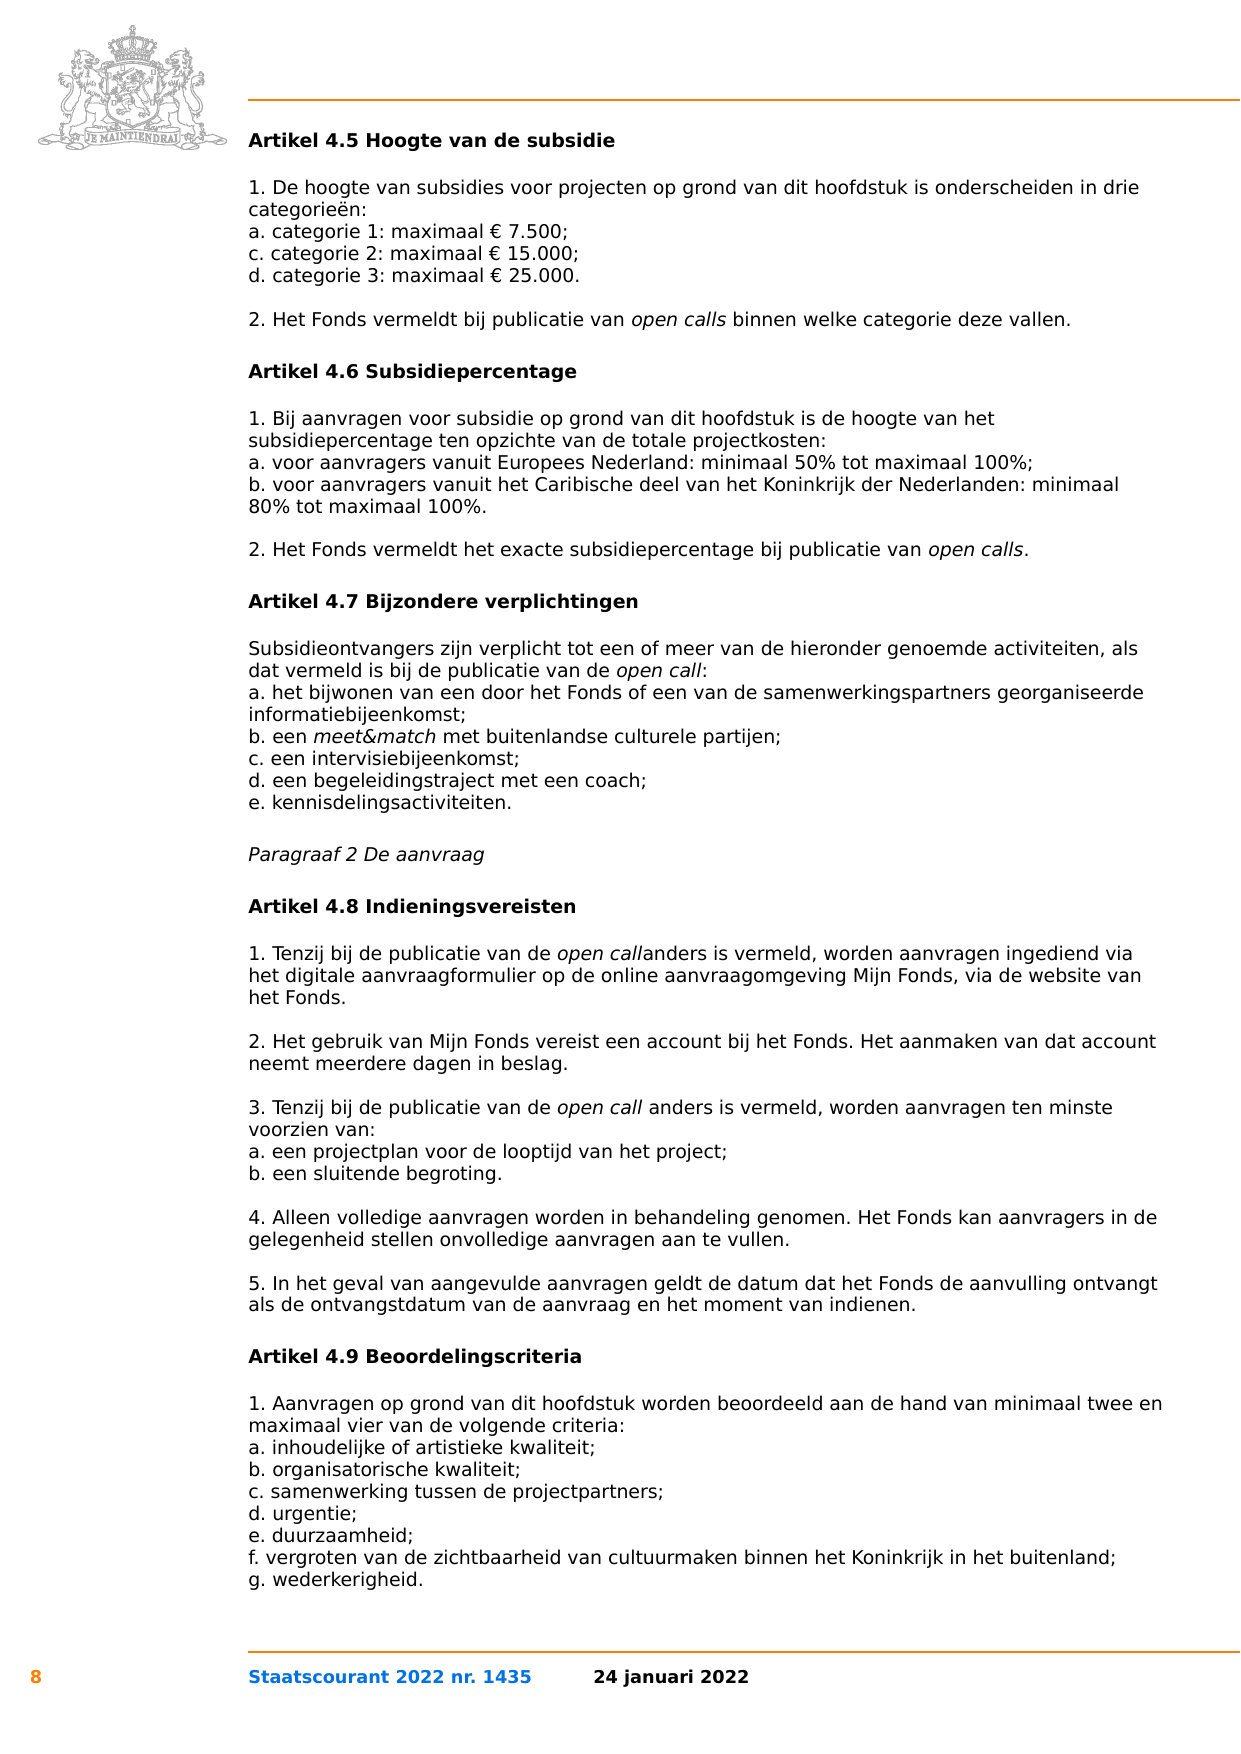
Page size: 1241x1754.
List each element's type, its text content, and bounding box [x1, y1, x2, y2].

text 5. In het geval van aangevulde aanvragen geldt de datum dat het Fonds de aanvulling ontvangt als de ontvangstdatum van de aanvraag en het moment van indienen. [248, 1272, 1163, 1316]
subtitle Artikel 4.5 Hoogte van de subsidie [248, 130, 1163, 152]
text e. duurzaamheid; [248, 1525, 1163, 1547]
text 1. Aanvragen op grond van dit hoofdstuk worden beoordeeld aan de hand van minimaal twee en maximaal vier van de volgende criteria: [248, 1393, 1163, 1437]
text c. samenwerking tussen de projectpartners; [248, 1481, 1163, 1503]
subtitle Paragraaf 2 De aanvraag [248, 844, 1163, 866]
text f. vergroten van de zichtbaarheid van cultuurmaken binnen het Koninkrijk in het buitenland; [248, 1547, 1163, 1569]
text b. organisatorische kwaliteit; [248, 1459, 1163, 1481]
text 4. Alleen volledige aanvragen worden in behandeling genomen. Het Fonds kan aanvragers in de gelegenheid stellen onvolledige aanvragen aan te vullen. [248, 1207, 1163, 1251]
text b. een meet&match met buitenlandse culturele partijen; [248, 726, 1163, 748]
subtitle Artikel 4.8 Indieningsvereisten [248, 896, 1163, 918]
text d. een begeleidingstraject met een coach; [248, 770, 1163, 792]
text a. voor aanvragers vanuit Europees Nederland: minimaal 50% tot maximaal 100%; [248, 452, 1163, 473]
text 3. Tenzij bij de publicatie van de open call anders is vermeld, worden aanvragen ten minste voorzien van: [248, 1097, 1163, 1141]
text 1. Bij aanvragen voor subsidie op grond van dit hoofdstuk is de hoogte van het subsidiepercentage ten opzichte van de totale projectkosten: [248, 408, 1163, 452]
text a. categorie 1: maximaal € 7.500; [248, 221, 1163, 243]
text Subsidieontvangers zijn verplicht tot een of meer van de hieronder genoemde activiteiten, als dat vermeld is bij de publicatie van de open call: [248, 638, 1163, 682]
text a. het bijwonen van een door het Fonds of een van de samenwerkingspartners georganiseerde informatiebijeenkomst; [248, 682, 1163, 726]
text 1. Tenzij bij de publicatie van de open callanders is vermeld, worden aanvragen ingediend via het digitale aanvraagformulier op de online aanvraagomgeving Mijn Fonds, via de website van het Fonds. [248, 943, 1163, 1009]
picture [38, 25, 227, 150]
text c. categorie 2: maximaal € 15.000; [248, 243, 1163, 265]
text g. wederkerigheid. [248, 1569, 1163, 1591]
subtitle Artikel 4.9 Beoordelingscriteria [248, 1346, 1163, 1368]
text b. voor aanvragers vanuit het Caribische deel van het Koninkrijk der Nederlanden: minimaal 80% tot maximaal 100%. [248, 473, 1163, 517]
text c. een intervisiebijeenkomst; [248, 748, 1163, 770]
text e. kennisdelingsactiviteiten. [248, 792, 1163, 814]
text d. categorie 3: maximaal € 25.000. [248, 265, 1163, 287]
text d. urgentie; [248, 1503, 1163, 1525]
text 1. De hoogte van subsidies voor projecten op grond van dit hoofdstuk is onderscheiden in drie categorieën: [248, 177, 1163, 221]
subtitle Artikel 4.6 Subsidiepercentage [248, 361, 1163, 383]
text a. inhoudelijke of artistieke kwaliteit; [248, 1437, 1163, 1459]
text 2. Het Fonds vermeldt het exacte subsidiepercentage bij publicatie van open calls. [248, 539, 1163, 561]
text b. een sluitende begroting. [248, 1163, 1163, 1185]
text 2. Het Fonds vermeldt bij publicatie van open calls binnen welke categorie deze vallen. [248, 309, 1163, 331]
text a. een projectplan voor de looptijd van het project; [248, 1141, 1163, 1163]
text 2. Het gebruik van Mijn Fonds vereist een account bij het Fonds. Het aanmaken van dat account neemt meerdere dagen in beslag. [248, 1031, 1163, 1075]
subtitle Artikel 4.7 Bijzondere verplichtingen [248, 591, 1163, 613]
